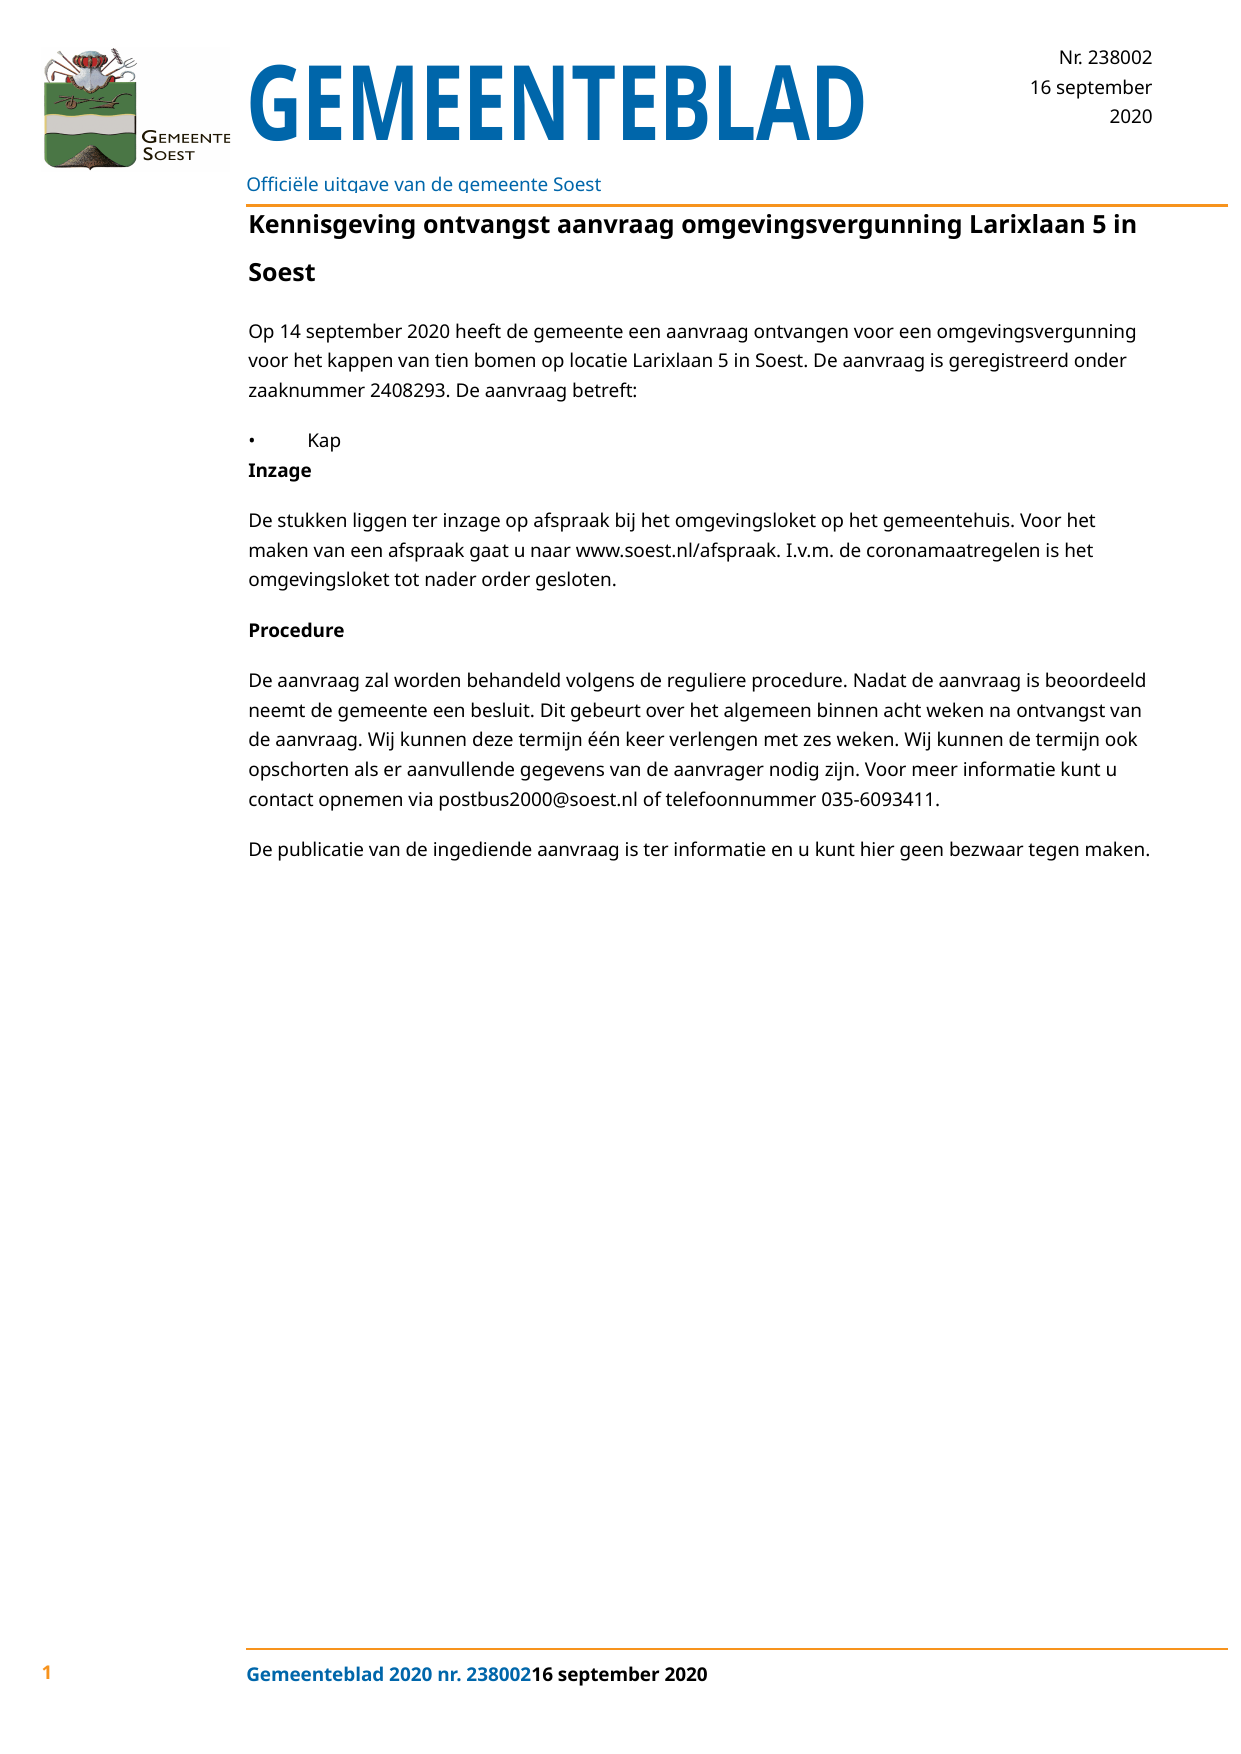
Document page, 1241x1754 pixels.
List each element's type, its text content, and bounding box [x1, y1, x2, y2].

text De stukken liggen ter inzage op afspraak bij het omgevingsloket op het gemeentehuis. Voor het maken van een afspraak gaat u naar www.soest.nl/afspraak. I.v.m. de coronamaatregelen is het omgevingsloket tot nader order gesloten. [248, 507, 1152, 592]
text Op 14 september 2020 heeft de gemeente een aanvraag ontvangen voor een omgevingsvergunning voor het kappen van tien bomen op locatie Larixlaan 5 in Soest. De aanvraag is geregistreerd onder zaaknummer 2408293. De aanvraag betreft: [248, 318, 1152, 403]
text Procedure [248, 617, 1152, 643]
list Kap [248, 427, 1152, 453]
text De publicatie van de ingediende aanvraag is ter informatie en u kunt hier geen bezwaar tegen maken. [248, 836, 1152, 862]
text Kennisgeving ontvangst aanvraag omgevingsvergunning Larixlaan 5 in Soest [248, 207, 1152, 288]
text De aanvraag zal worden behandeld volgens de reguliere procedure. Nadat de aanvraag is beoordeeld neemt de gemeente een besluit. Dit gebeurt over het algemeen binnen acht weken na ontvangst van de aanvraag. Wij kunnen deze termijn één keer verlengen met zes weken. Wij kunnen de termijn ook opschorten als er aanvullende gegevens van de aanvrager nodig zijn. Voor meer informatie kunt u contact opnemen via postbus2000@soest.nl of telefoonnummer 035-6093411. [248, 667, 1152, 812]
text Inzage [248, 457, 1152, 483]
picture [41, 47, 231, 172]
